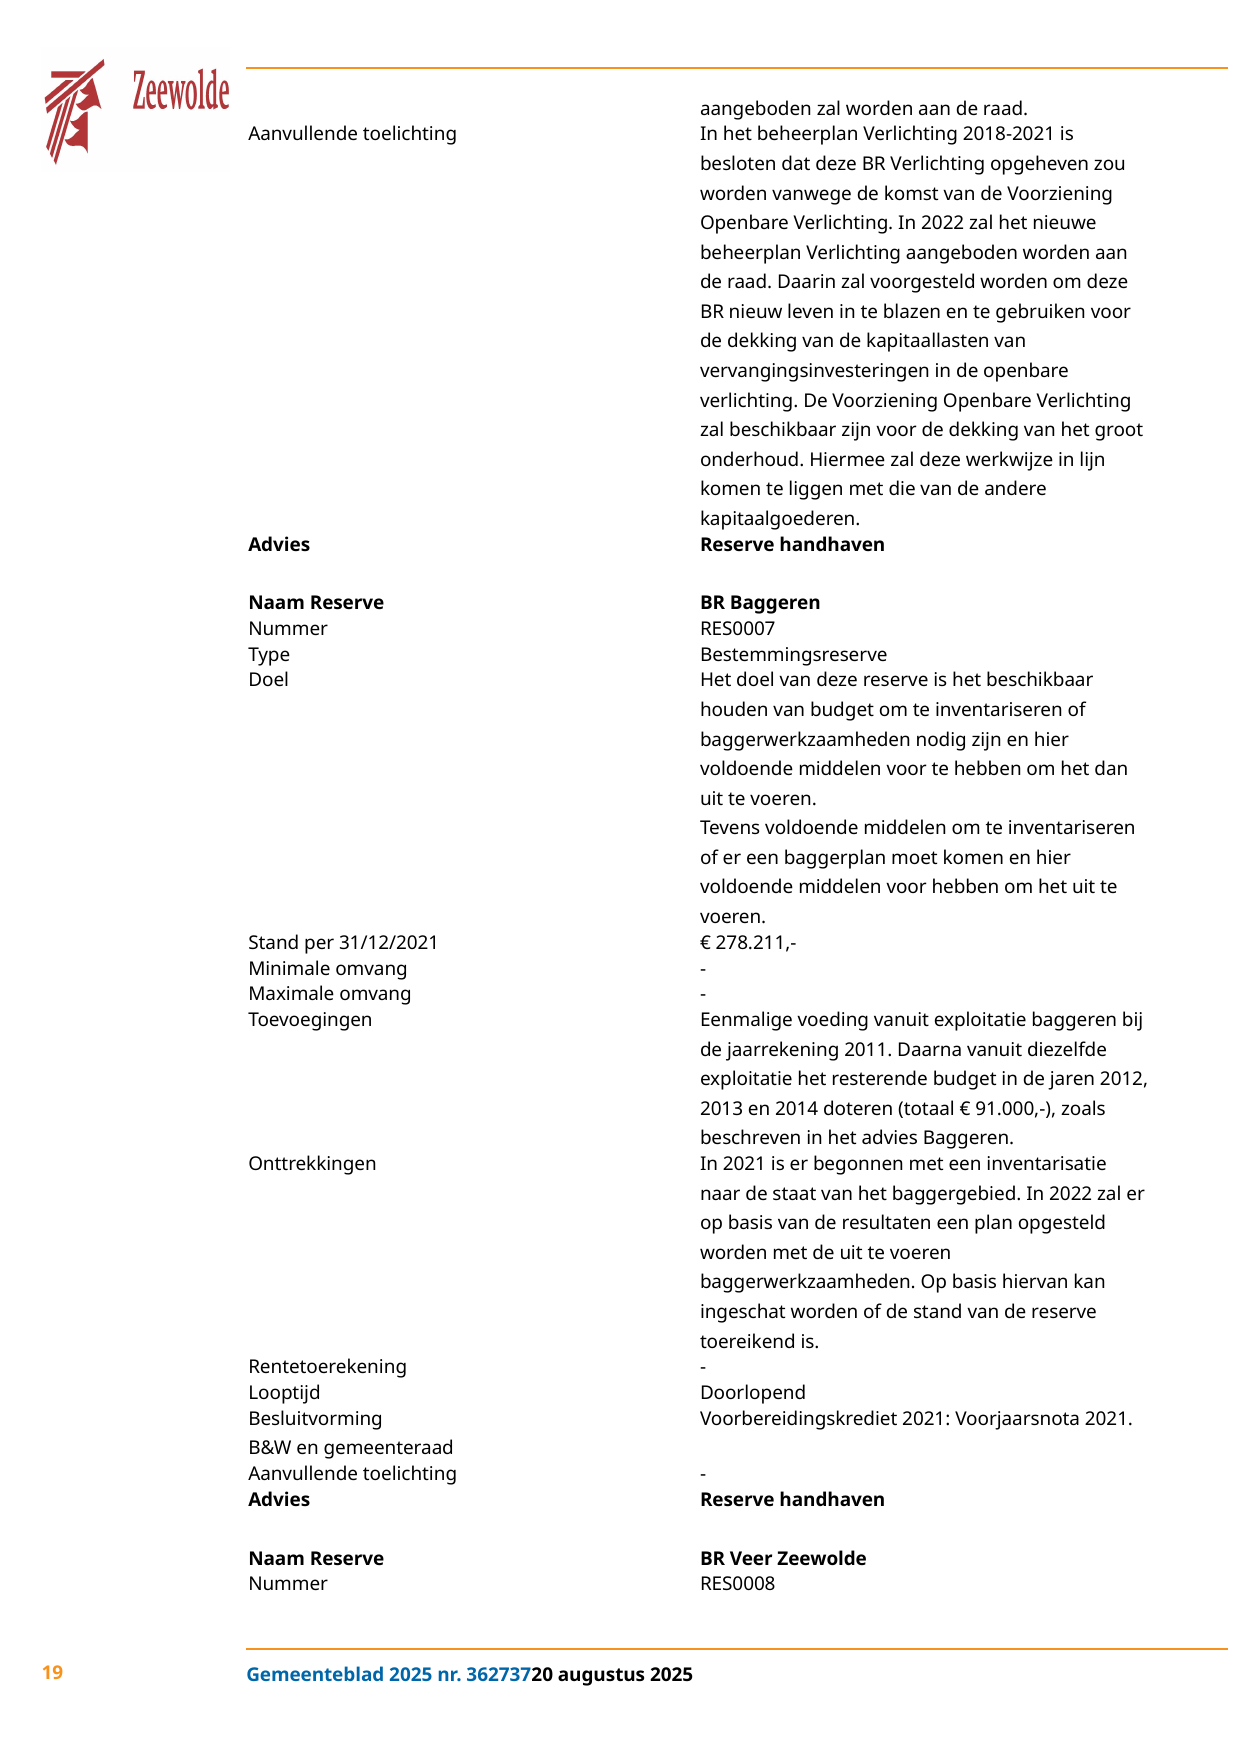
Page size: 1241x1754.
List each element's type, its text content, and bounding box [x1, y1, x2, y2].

table_cell In het beheerplan Verlichting 2018-2021 is besloten dat deze BR Verlichting opgeheven zou worden vanwege de komst van de Voorziening Openbare Verlichting. In 2022 zal het nieuwe beheerplan Verlichting aangeboden worden aan de raad. Daarin zal voorgesteld worden om deze BR nieuw leven in te blazen en te gebruiken voor de dekking van de kapitaallasten van vervangingsinvesteringen in de openbare verlichting. De Voorziening Openbare Verlichting zal beschikbaar zijn voor de dekking van het groot onderhoud. Hiermee zal deze werkwijze in lijn komen te liggen met die van de andere kapitaalgoederen. [700, 121, 1152, 531]
table_cell - [700, 955, 1152, 981]
table_cell € 278.211,- [700, 929, 1152, 955]
table_cell Aanvullende toelichting [248, 121, 700, 531]
table_cell Stand per 31/12/2021 [248, 929, 700, 955]
table_cell - [700, 1354, 1152, 1379]
table_cell - [700, 1460, 1152, 1486]
table_cell Eenmalige voeding vanuit exploitatie baggeren bij de jaarrekening 2011. Daarna vanuit diezelfde exploitatie het resterende budget in de jaren 2012, 2013 en 2014 doteren (totaal € 91.000,-), zoals beschreven in het advies Baggeren. [700, 1006, 1152, 1150]
table_cell Reserve handhaven [700, 531, 1152, 557]
table_header BR Veer Zeewolde [700, 1545, 1152, 1570]
table_cell Minimale omvang [248, 955, 700, 981]
table_cell Rentetoerekening [248, 1354, 700, 1379]
table_cell RES0007 [700, 615, 1152, 641]
picture [41, 47, 231, 172]
table_cell Bestemmingsreserve [700, 641, 1152, 667]
table_cell Aanvullende toelichting [248, 1460, 700, 1486]
table_cell Voorbereidingskrediet 2021: Voorjaarsnota 2021. [700, 1405, 1152, 1460]
table_header Naam Reserve [248, 1545, 700, 1570]
table_cell [248, 95, 700, 121]
table_cell Besluitvorming B&W en gemeenteraad [248, 1405, 700, 1460]
table_cell Reserve handhaven [700, 1486, 1152, 1512]
table_cell aangeboden zal worden aan de raad. [700, 95, 1152, 121]
table_cell Looptijd [248, 1379, 700, 1405]
table_cell Nummer [248, 1570, 700, 1596]
table_cell Onttrekkingen [248, 1150, 700, 1353]
table_cell RES0008 [700, 1570, 1152, 1596]
table_cell Nummer [248, 615, 700, 641]
table_cell Maximale omvang [248, 981, 700, 1006]
table_cell Advies [248, 1486, 700, 1512]
table_cell Advies [248, 531, 700, 557]
table_header Naam Reserve [248, 590, 700, 615]
table_cell Doel [248, 667, 700, 929]
table_cell Type [248, 641, 700, 667]
table_cell - [700, 981, 1152, 1006]
table_cell In 2021 is er begonnen met een inventarisatie naar de staat van het baggergebied. In 2022 zal er op basis van de resultaten een plan opgesteld worden met de uit te voeren baggerwerkzaamheden. Op basis hiervan kan ingeschat worden of de stand van de reserve toereikend is. [700, 1150, 1152, 1353]
table_cell Toevoegingen [248, 1006, 700, 1150]
table_cell Het doel van deze reserve is het beschikbaar houden van budget om te inventariseren of baggerwerkzaamheden nodig zijn en hier voldoende middelen voor te hebben om het dan uit te voeren. Tevens voldoende middelen om te inventariseren of er een baggerplan moet komen en hier voldoende middelen voor hebben om het uit te voeren. [700, 667, 1152, 929]
table_header BR Baggeren [700, 590, 1152, 615]
table_cell Doorlopend [700, 1379, 1152, 1405]
